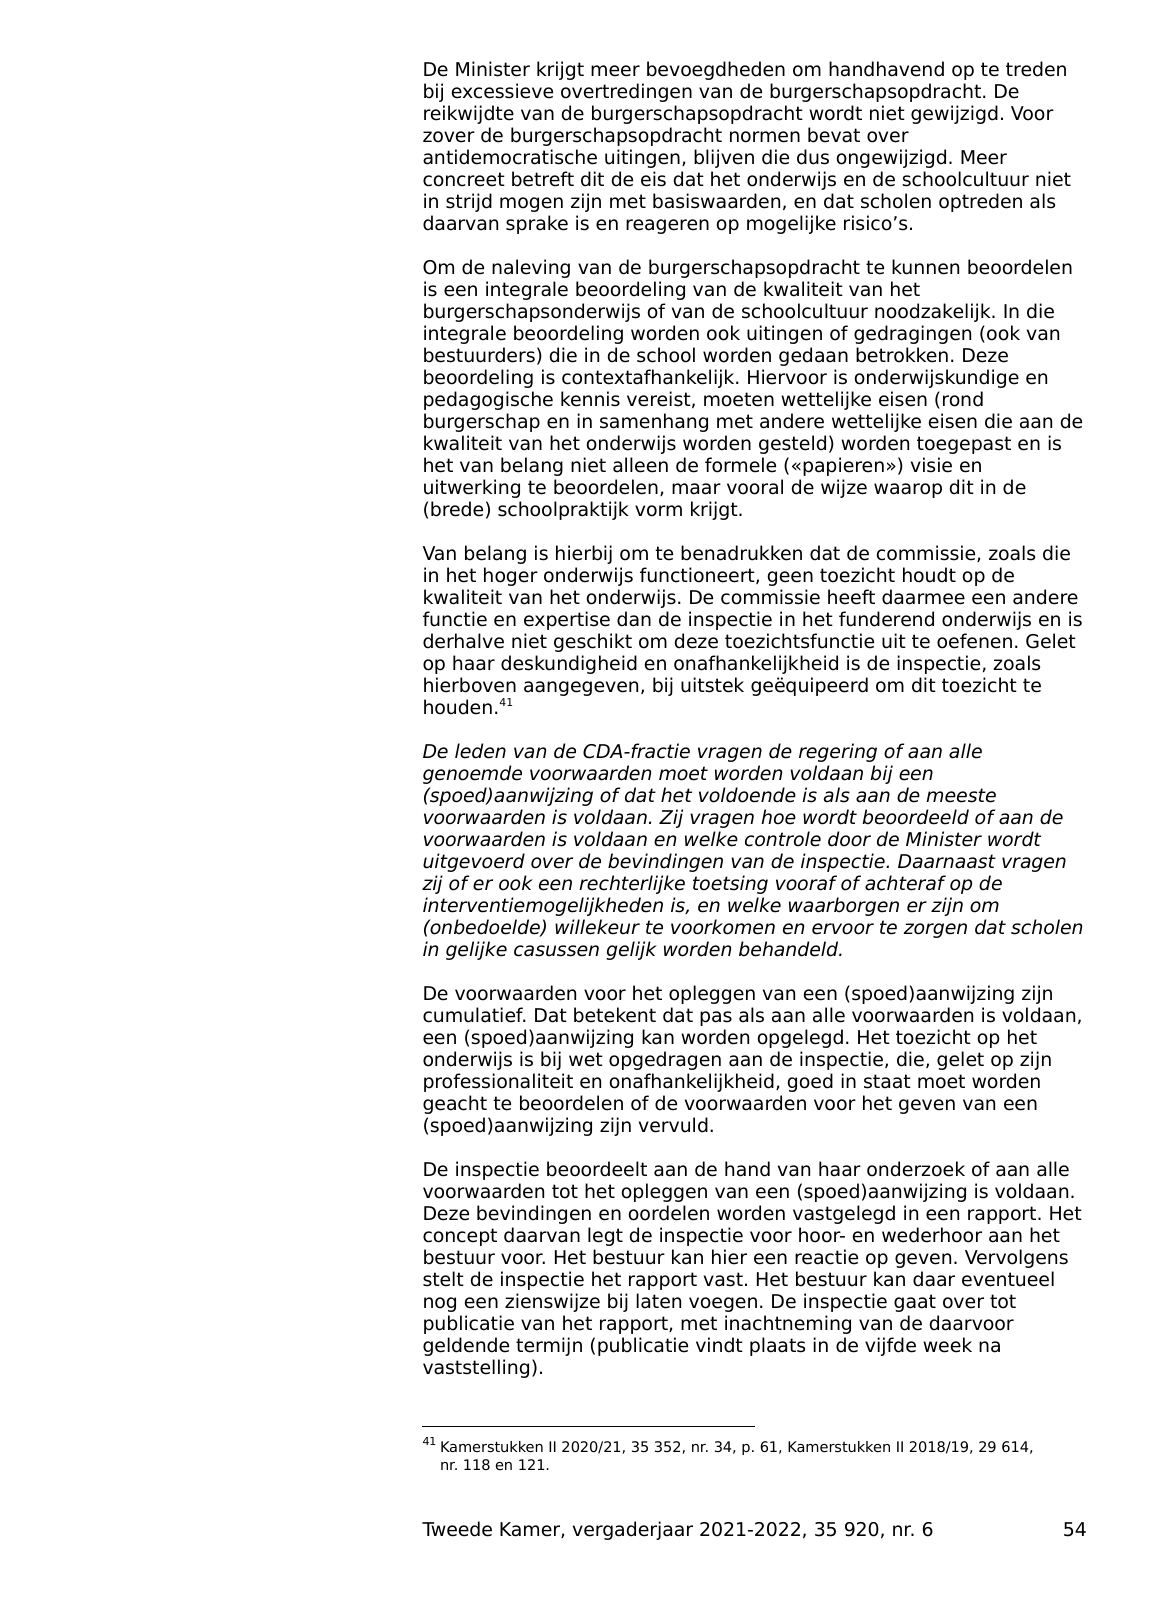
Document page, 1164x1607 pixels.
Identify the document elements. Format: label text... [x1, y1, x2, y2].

text De voorwaarden voor het opleggen van een (spoed)aanwijzing zijn cumulatief. Dat betekent dat pas als aan alle voorwaarden is voldaan, een (spoed)aanwijzing kan worden opgelegd. Het toezicht op het onderwijs is bij wet opgedragen aan de inspectie, die, gelet op zijn professionaliteit en onafhankelijkheid, goed in staat moet worden geacht te beoordelen of de voorwaarden voor het geven van een (spoed)aanwijzing zijn vervuld. [422, 983, 1087, 1137]
text De leden van de CDA-fractie vragen de regering of aan alle genoemde voorwaarden moet worden voldaan bij een (spoed)aanwijzing of dat het voldoende is als aan de meeste voorwaarden is voldaan. Zij vragen hoe wordt beoordeeld of aan de voorwaarden is voldaan en welke controle door de Minister wordt uitgevoerd over de bevindingen van de inspectie. Daarnaast vragen zij of er ook een rechterlijke toetsing vooraf of achteraf op de interventiemogelijkheden is, en welke waarborgen er zijn om (onbedoelde) willekeur te voorkomen en ervoor te zorgen dat scholen in gelijke casussen gelijk worden behandeld. [422, 741, 1087, 961]
text Van belang is hierbij om te benadrukken dat de commissie, zoals die in het hoger onderwijs functioneert, geen toezicht houdt op de kwaliteit van het onderwijs. De commissie heeft daarmee een andere functie en expertise dan de inspectie in het funderend onderwijs en is derhalve niet geschikt om deze toezichtsfunctie uit te oefenen. Gelet op haar deskundigheid en onafhankelijkheid is de inspectie, zoals hierboven aangegeven, bij uitstek geëquipeerd om dit toezicht te houden. [422, 543, 1087, 719]
text Om de naleving van de burgerschapsopdracht te kunnen beoordelen is een integrale beoordeling van de kwaliteit van het burgerschapsonderwijs of van de schoolcultuur noodzakelijk. In die integrale beoordeling worden ook uitingen of gedragingen (ook van bestuurders) die in de school worden gedaan betrokken. Deze beoordeling is contextafhankelijk. Hiervoor is onderwijskundige en pedagogische kennis vereist, moeten wettelijke eisen (rond burgerschap en in samenhang met andere wettelijke eisen die aan de kwaliteit van het onderwijs worden gesteld) worden toegepast en is het van belang niet alleen de formele («papieren») visie en uitwerking te beoordelen, maar vooral de wijze waarop dit in de (brede) schoolpraktijk vorm krijgt. [422, 257, 1087, 521]
text De inspectie beoordeelt aan de hand van haar onderzoek of aan alle voorwaarden tot het opleggen van een (spoed)aanwijzing is voldaan. Deze bevindingen en oordelen worden vastgelegd in een rapport. Het concept daarvan legt de inspectie voor hoor- en wederhoor aan het bestuur voor. Het bestuur kan hier een reactie op geven. Vervolgens stelt de inspectie het rapport vast. Het bestuur kan daar eventueel nog een zienswijze bij laten voegen. De inspectie gaat over tot publicatie van het rapport, met inachtneming van de daarvoor geldende termijn (publicatie vindt plaats in de vijfde week na vaststelling). [422, 1159, 1087, 1379]
text Kamerstukken II 2020/21, 35 352, nr. 34, p. 61, Kamerstukken II 2018/19, 29 614, nr. 118 en 121. [422, 1435, 1087, 1474]
text De Minister krijgt meer bevoegdheden om handhavend op te treden bij excessieve overtredingen van de burgerschapsopdracht. De reikwijdte van de burgerschapsopdracht wordt niet gewijzigd. Voor zover de burgerschapsopdracht normen bevat over antidemocratische uitingen, blijven die dus ongewijzigd. Meer concreet betreft dit de eis dat het onderwijs en de schoolcultuur niet in strijd mogen zijn met basiswaarden, en dat scholen optreden als daarvan sprake is en reageren op mogelijke risico’s. [422, 59, 1087, 235]
